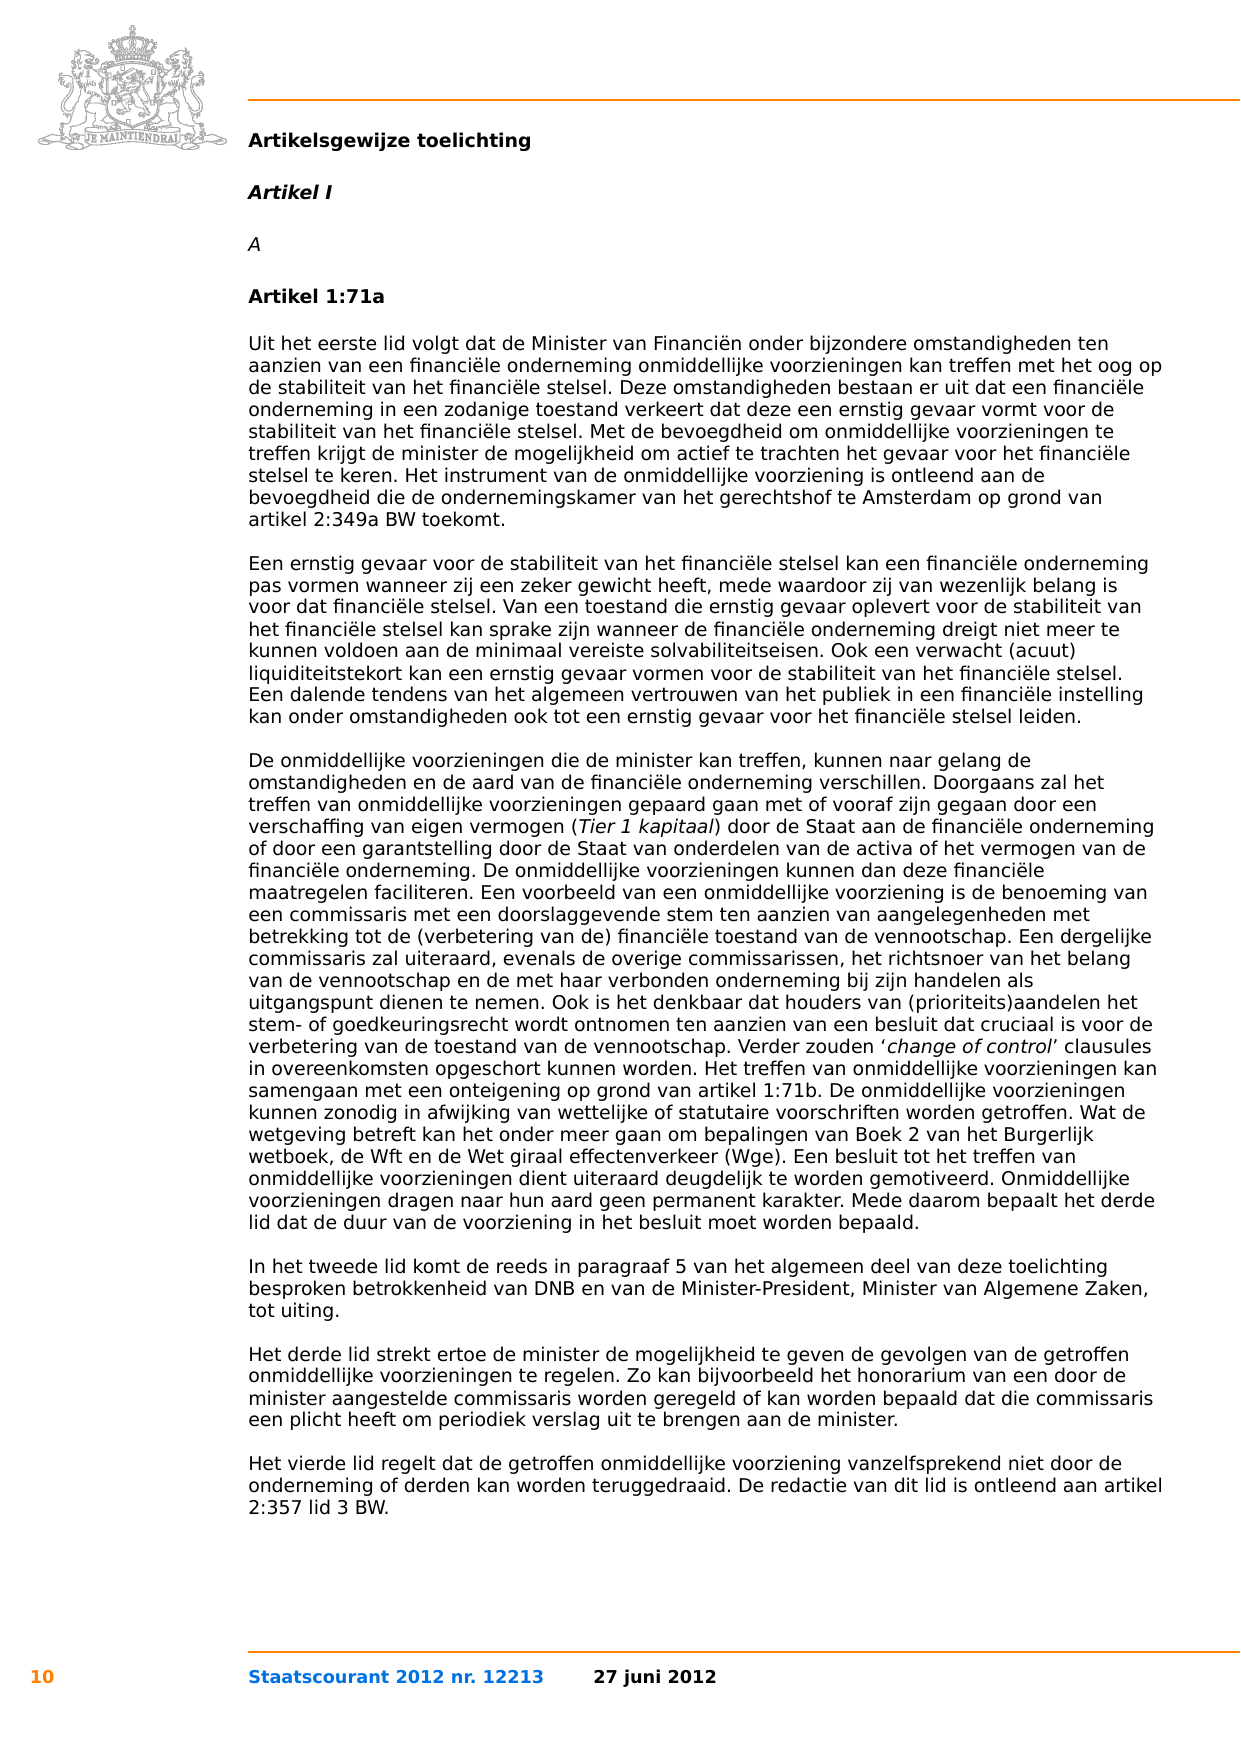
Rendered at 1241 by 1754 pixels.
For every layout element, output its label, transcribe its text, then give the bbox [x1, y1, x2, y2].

text Het derde lid strekt ertoe de minister de mogelijkheid te geven de gevolgen van de getroffen onmiddellijke voorzieningen te regelen. Zo kan bijvoorbeeld het honorarium van een door de minister aangestelde commissaris worden geregeld of kan worden bepaald dat die commissaris een plicht heeft om periodiek verslag uit te brengen aan de minister. [248, 1343, 1163, 1431]
text Uit het eerste lid volgt dat de Minister van Financiën onder bijzondere omstandigheden ten aanzien van een financiële onderneming onmiddellijke voorzieningen kan treffen met het oog op de stabiliteit van het financiële stelsel. Deze omstandigheden bestaan er uit dat een financiële onderneming in een zodanige toestand verkeert dat deze een ernstig gevaar vormt voor de stabiliteit van het financiële stelsel. Met de bevoegdheid om onmiddellijke voorzieningen te treffen krijgt de minister de mogelijkheid om actief te trachten het gevaar voor het financiële stelsel te keren. Het instrument van de onmiddellijke voorziening is ontleend aan de bevoegdheid die de ondernemingskamer van het gerechtshof te Amsterdam op grond van artikel 2:349a BW toekomt. [248, 333, 1163, 531]
text Een ernstig gevaar voor de stabiliteit van het financiële stelsel kan een financiële onderneming pas vormen wanneer zij een zeker gewicht heeft, mede waardoor zij van wezenlijk belang is voor dat financiële stelsel. Van een toestand die ernstig gevaar oplevert voor de stabiliteit van het financiële stelsel kan sprake zijn wanneer de financiële onderneming dreigt niet meer te kunnen voldoen aan de minimaal vereiste solvabiliteitseisen. Ook een verwacht (acuut) liquiditeitstekort kan een ernstig gevaar vormen voor de stabiliteit van het financiële stelsel. Een dalende tendens van het algemeen vertrouwen van het publiek in een financiële instelling kan onder omstandigheden ook tot een ernstig gevaar voor het financiële stelsel leiden. [248, 552, 1163, 728]
text De onmiddellijke voorzieningen die de minister kan treffen, kunnen naar gelang de omstandigheden en de aard van de financiële onderneming verschillen. Doorgaans zal het treffen van onmiddellijke voorzieningen gepaard gaan met of vooraf zijn gegaan door een verschaffing van eigen vermogen (Tier 1 kapitaal) door de Staat aan de financiële onderneming of door een garantstelling door de Staat van onderdelen van de activa of het vermogen van de financiële onderneming. De onmiddellijke voorzieningen kunnen dan deze financiële maatregelen faciliteren. Een voorbeeld van een onmiddellijke voorziening is de benoeming van een commissaris met een doorslaggevende stem ten aanzien van aangelegenheden met betrekking tot de (verbetering van de) financiële toestand van de vennootschap. Een dergelijke commissaris zal uiteraard, evenals de overige commissarissen, het richtsnoer van het belang van de vennootschap en de met haar verbonden onderneming bij zijn handelen als uitgangspunt dienen te nemen. Ook is het denkbaar dat houders van (prioriteits)aandelen het stem- of goedkeuringsrecht wordt ontnomen ten aanzien van een besluit dat cruciaal is voor de verbetering van de toestand van de vennootschap. Verder zouden ‘change of control’ clausules in overeenkomsten opgeschort kunnen worden. Het treffen van onmiddellijke voorzieningen kan samengaan met een onteigening op grond van artikel 1:71b. De onmiddellijke voorzieningen kunnen zonodig in afwijking van wettelijke of statutaire voorschriften worden getroffen. Wat de wetgeving betreft kan het onder meer gaan om bepalingen van Boek 2 van het Burgerlijk wetboek, de Wft en de Wet giraal effectenverkeer (Wge). Een besluit tot het treffen van onmiddellijke voorzieningen dient uiteraard deugdelijk te worden gemotiveerd. Onmiddellijke voorzieningen dragen naar hun aard geen permanent karakter. Mede daarom bepaalt het derde lid dat de duur van de voorziening in het besluit moet worden bepaald. [248, 750, 1163, 1234]
subtitle Artikel I [248, 182, 1163, 204]
subtitle Artikel 1:71a [248, 286, 1163, 308]
text Het vierde lid regelt dat de getroffen onmiddellijke voorziening vanzelfsprekend niet door de onderneming of derden kan worden teruggedraaid. De redactie van dit lid is ontleend aan artikel 2:357 lid 3 BW. [248, 1453, 1163, 1519]
picture [38, 25, 227, 150]
text In het tweede lid komt de reeds in paragraaf 5 van het algemeen deel van deze toelichting besproken betrokkenheid van DNB en van de Minister-President, Minister van Algemene Zaken, tot uiting. [248, 1256, 1163, 1322]
subtitle Artikelsgewijze toelichting [248, 130, 1163, 152]
subtitle A [248, 234, 1163, 256]
